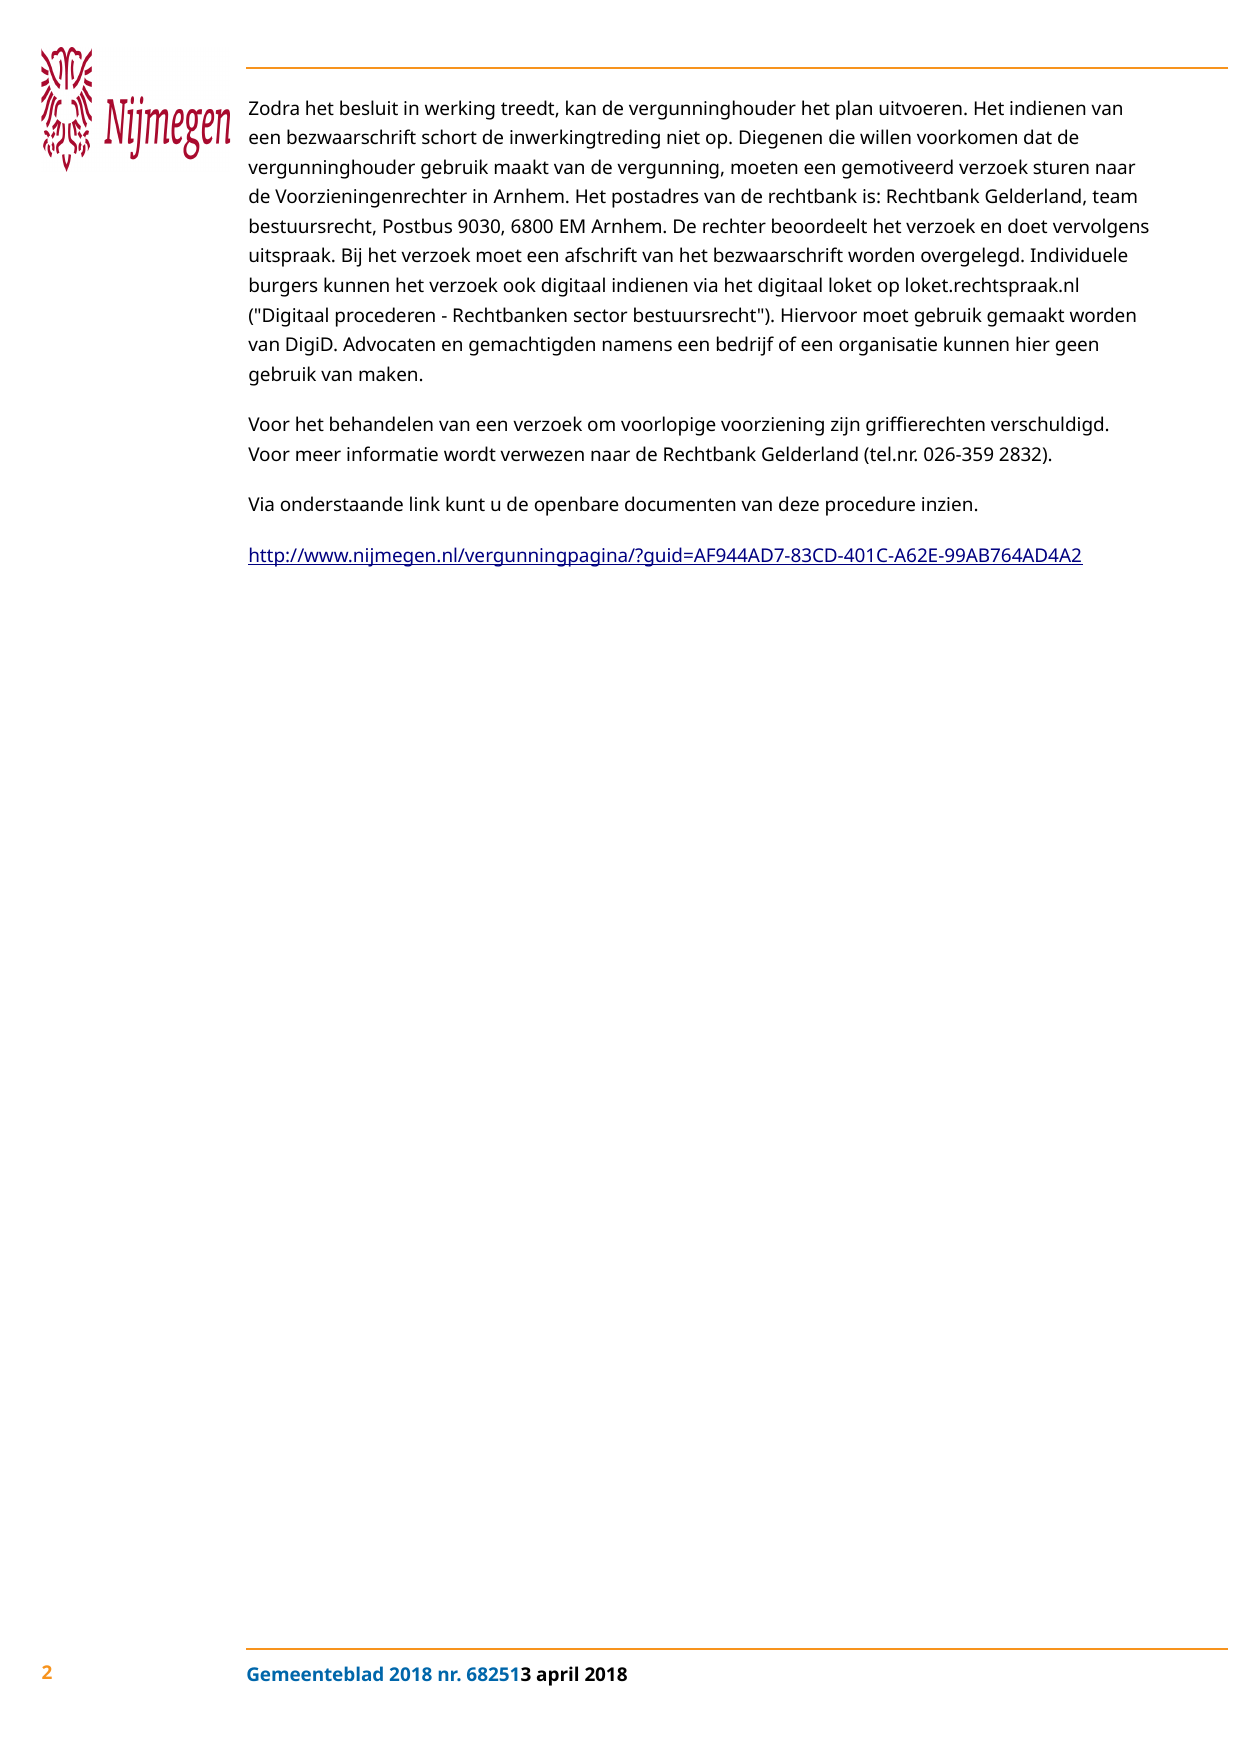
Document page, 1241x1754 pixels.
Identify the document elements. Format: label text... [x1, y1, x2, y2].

text Voor het behandelen van een verzoek om voorlopige voorziening zijn griffierechten verschuldigd. Voor meer informatie wordt verwezen naar de Rechtbank Gelderland (tel.nr. 026-359 2832). [248, 411, 1152, 467]
picture [41, 47, 231, 172]
text Via onderstaande link kunt u de openbare documenten van deze procedure inzien. [248, 491, 1152, 517]
text http://www.nijmegen.nl/vergunningpagina/?guid=AF944AD7-83CD-401C-A62E-99AB764AD4A2 [248, 542, 1152, 568]
text Zodra het besluit in werking treedt, kan de vergunninghouder het plan uitvoeren. Het indienen van een bezwaarschrift schort de inwerkingtreding niet op. Diegenen die willen voorkomen dat de vergunninghouder gebruik maakt van de vergunning, moeten een gemotiveerd verzoek sturen naar de Voorzieningenrechter in Arnhem. Het postadres van de rechtbank is: Rechtbank Gelderland, team bestuursrecht, Postbus 9030, 6800 EM Arnhem. De rechter beoordeelt het verzoek en doet vervolgens uitspraak. Bij het verzoek moet een afschrift van het bezwaarschrift worden overgelegd. Individuele burgers kunnen het verzoek ook digitaal indienen via het digitaal loket op loket.rechtspraak.nl ("Digitaal procederen - Rechtbanken sector bestuursrecht"). Hiervoor moet gebruik gemaakt worden van DigiD. Advocaten en gemachtigden namens een bedrijf of een organisatie kunnen hier geen gebruik van maken. [248, 95, 1152, 387]
